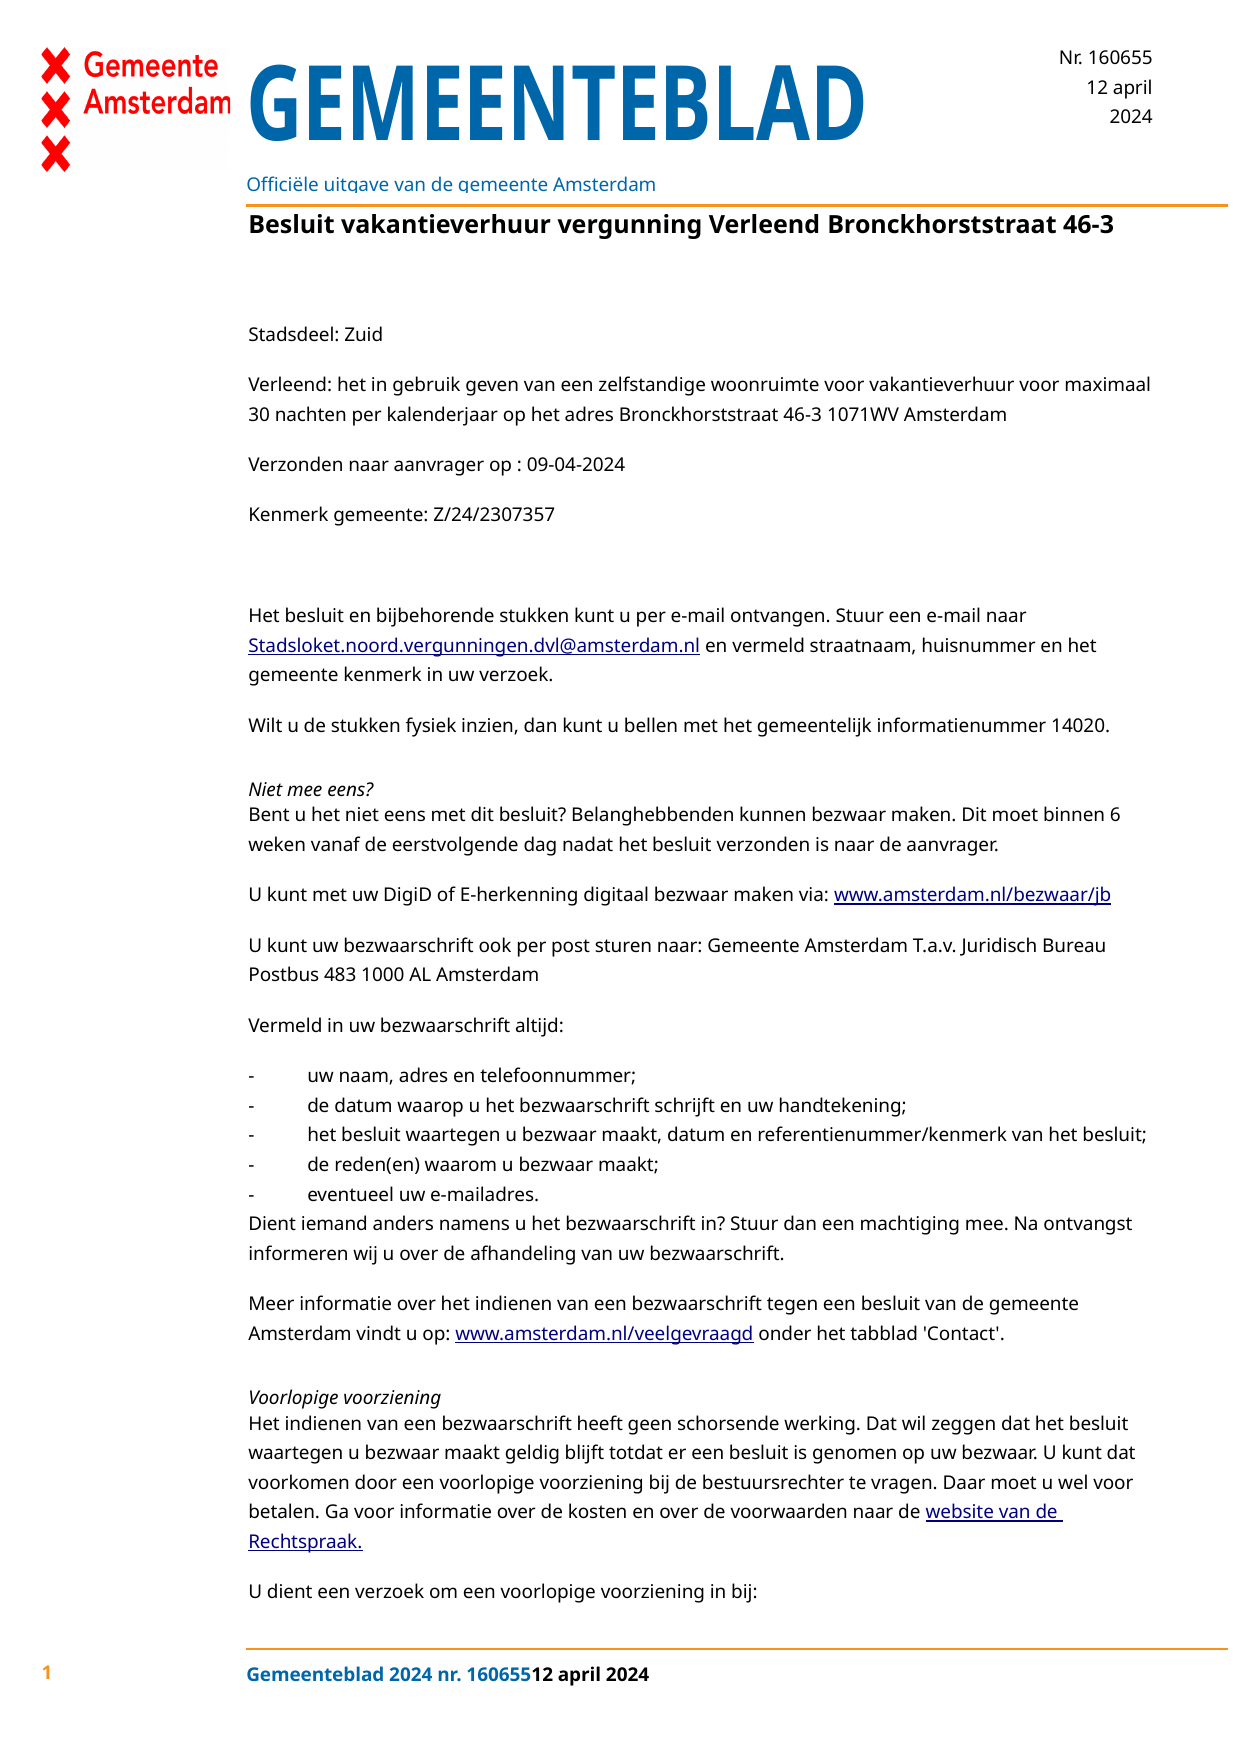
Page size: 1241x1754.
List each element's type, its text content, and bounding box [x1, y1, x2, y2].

text Dient iemand anders namens u het bezwaarschrift in? Stuur dan een machtiging mee. Na ontvangst informeren wij u over de afhandeling van uw bezwaarschrift. [248, 1210, 1152, 1266]
text Bent u het niet eens met dit besluit? Belanghebbenden kunnen bezwaar maken. Dit moet binnen 6 weken vanaf de eerstvolgende dag nadat het besluit verzonden is naar de aanvrager. [248, 802, 1152, 857]
list de reden(en) waarom u bezwaar maakt; [248, 1151, 1152, 1177]
text U kunt uw bezwaarschrift ook per post sturen naar: Gemeente Amsterdam T.a.v. Juridisch Bureau Postbus 483 1000 AL Amsterdam [248, 932, 1152, 987]
text Vermeld in uw bezwaarschrift altijd: [248, 1012, 1152, 1038]
text U dient een verzoek om een voorlopige voorziening in bij: [248, 1578, 1152, 1604]
text Verzonden naar aanvrager op : 09-04-2024 [248, 451, 1152, 477]
list de datum waarop u het bezwaarschrift schrijft en uw handtekening; [248, 1092, 1152, 1118]
text Wilt u de stukken fysiek inzien, dan kunt u bellen met het gemeentelijk informatienummer 14020. [248, 712, 1152, 738]
list uw naam, adres en telefoonnummer; [248, 1062, 1152, 1088]
text Meer informatie over het indienen van een bezwaarschrift tegen een besluit van de gemeente Amsterdam vindt u op: www.amsterdam.nl/veelgevraagd onder het tabblad 'Contact'. [248, 1290, 1152, 1346]
text Voorlopige voorziening [248, 1384, 1152, 1410]
list het besluit waartegen u bezwaar maakt, datum en referentienummer/kenmerk van het besluit; [248, 1122, 1152, 1147]
list eventueel uw e-mailadres. [248, 1181, 1152, 1207]
text Besluit vakantieverhuur vergunning Verleend Bronckhorststraat 46-3 [248, 207, 1152, 241]
text Kenmerk gemeente: Z/24/2307357 [248, 502, 1152, 527]
text Niet mee eens? [248, 776, 1152, 802]
text Het indienen van een bezwaarschrift heeft geen schorsende werking. Dat wil zeggen dat het besluit waartegen u bezwaar maakt geldig blijft totdat er een besluit is genomen op uw bezwaar. U kunt dat voorkomen door een voorlopige voorziening bij de bestuursrechter te vragen. Daar moet u wel voor betalen. Ga voor informatie over de kosten en over de voorwaarden naar de website van de Rechtspraak. [248, 1410, 1152, 1554]
text U kunt met uw DigiD of E-herkenning digitaal bezwaar maken via: www.amsterdam.nl/bezwaar/jb [248, 882, 1152, 907]
text Verleend: het in gebruik geven van een zelfstandige woonruimte voor vakantieverhuur voor maximaal 30 nachten per kalenderjaar op het adres Bronckhorststraat 46-3 1071WV Amsterdam [248, 371, 1152, 426]
picture [41, 47, 231, 172]
text Stadsdeel: Zuid [248, 321, 1152, 346]
text Het besluit en bijbehorende stukken kunt u per e-mail ontvangen. Stuur een e-mail naar Stadsloket.noord.vergunningen.dvl@amsterdam.nl en vermeld straatnaam, huisnummer en het gemeente kenmerk in uw verzoek. [248, 602, 1152, 687]
